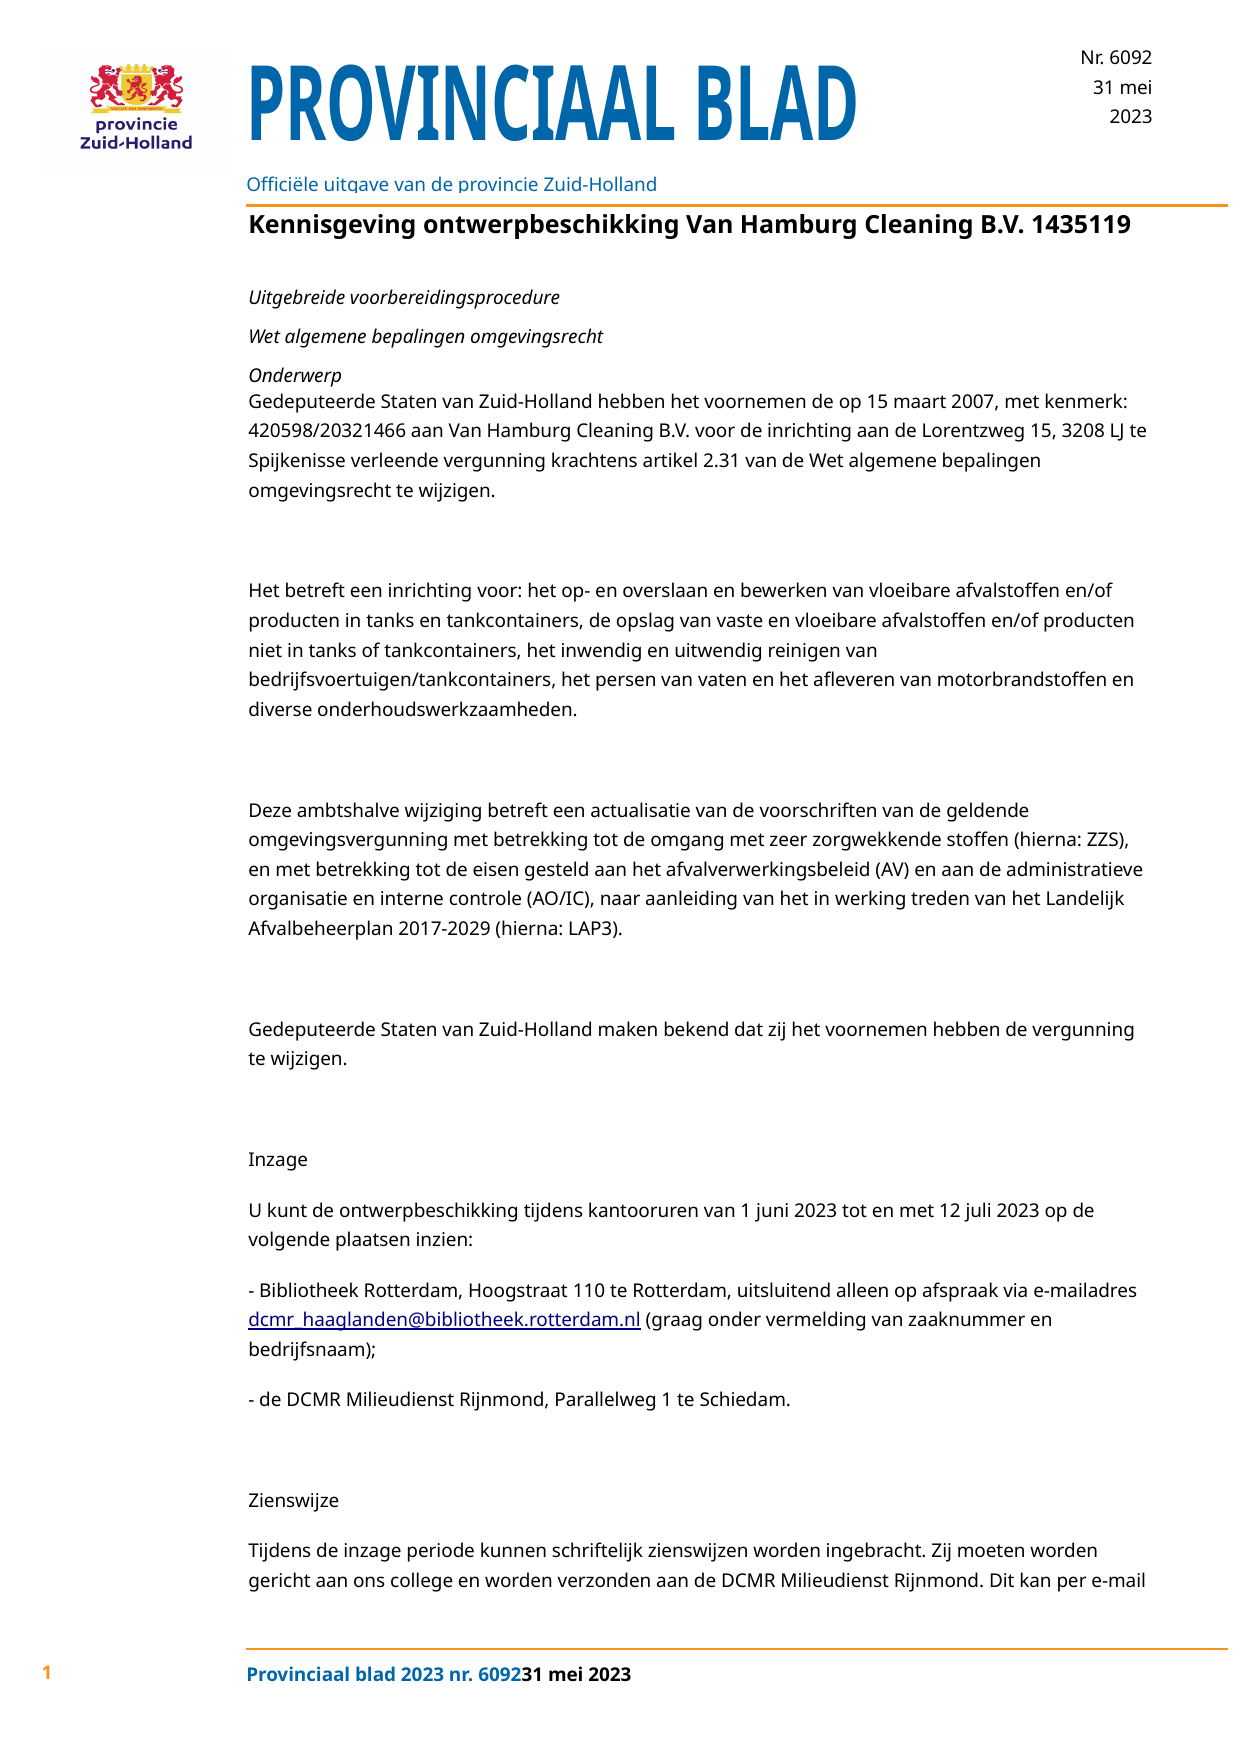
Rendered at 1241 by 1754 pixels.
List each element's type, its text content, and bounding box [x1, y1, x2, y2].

text Gedeputeerde Staten van Zuid-Holland hebben het voornemen de op 15 maart 2007, met kenmerk: 420598/20321466 aan Van Hamburg Cleaning B.V. voor de inrichting aan de Lorentzweg 15, 3208 LJ te Spijkenisse verleende vergunning krachtens artikel 2.31 van de Wet algemene bepalingen omgevingsrecht te wijzigen. [248, 388, 1152, 503]
text Het betreft een inrichting voor: het op- en overslaan en bewerken van vloeibare afvalstoffen en/of producten in tanks en tankcontainers, de opslag van vaste en vloeibare afvalstoffen en/of producten niet in tanks of tankcontainers, het inwendig en uitwendig reinigen van bedrijfsvoertuigen/tankcontainers, het persen van vaten en het afleveren van motorbrandstoffen en diverse onderhoudswerkzaamheden. [248, 578, 1152, 722]
text - Bibliotheek Rotterdam, Hoogstraat 110 te Rotterdam, uitsluitend alleen op afspraak via e-mailadres dcmr_haaglanden@bibliotheek.rotterdam.nl (graag onder vermelding van zaaknummer en bedrijfsnaam); [248, 1277, 1152, 1362]
text Kennisgeving ontwerpbeschikking Van Hamburg Cleaning B.V. 1435119 [248, 207, 1152, 241]
text Uitgebreide voorbereidingsprocedure [248, 284, 1152, 309]
text Tijdens de inzage periode kunnen schriftelijk zienswijzen worden ingebracht. Zij moeten worden gericht aan ons college en worden verzonden aan de DCMR Milieudienst Rijnmond. Dit kan per e-mail [248, 1538, 1152, 1593]
text Onderwerp [248, 362, 1152, 388]
text Inzage [248, 1146, 1152, 1172]
text Wet algemene bepalingen omgevingsrecht [248, 323, 1152, 349]
text - de DCMR Milieudienst Rijnmond, Parallelweg 1 te Schiedam. [248, 1386, 1152, 1412]
picture [41, 47, 231, 172]
text Zienswijze [248, 1487, 1152, 1513]
text U kunt de ontwerpbeschikking tijdens kantooruren van 1 juni 2023 tot en met 12 juli 2023 op de volgende plaatsen inzien: [248, 1197, 1152, 1252]
text Deze ambtshalve wijziging betreft een actualisatie van de voorschriften van de geldende omgevingsvergunning met betrekking tot de omgang met zeer zorgwekkende stoffen (hierna: ZZS), en met betrekking tot de eisen gesteld aan het afvalverwerkingsbeleid (AV) en aan de administratieve organisatie en interne controle (AO/IC), naar aanleiding van het in werking treden van het Landelijk Afvalbeheerplan 2017-2029 (hierna: LAP3). [248, 797, 1152, 941]
text Gedeputeerde Staten van Zuid-Holland maken bekend dat zij het voornemen hebben de vergunning te wijzigen. [248, 1016, 1152, 1071]
